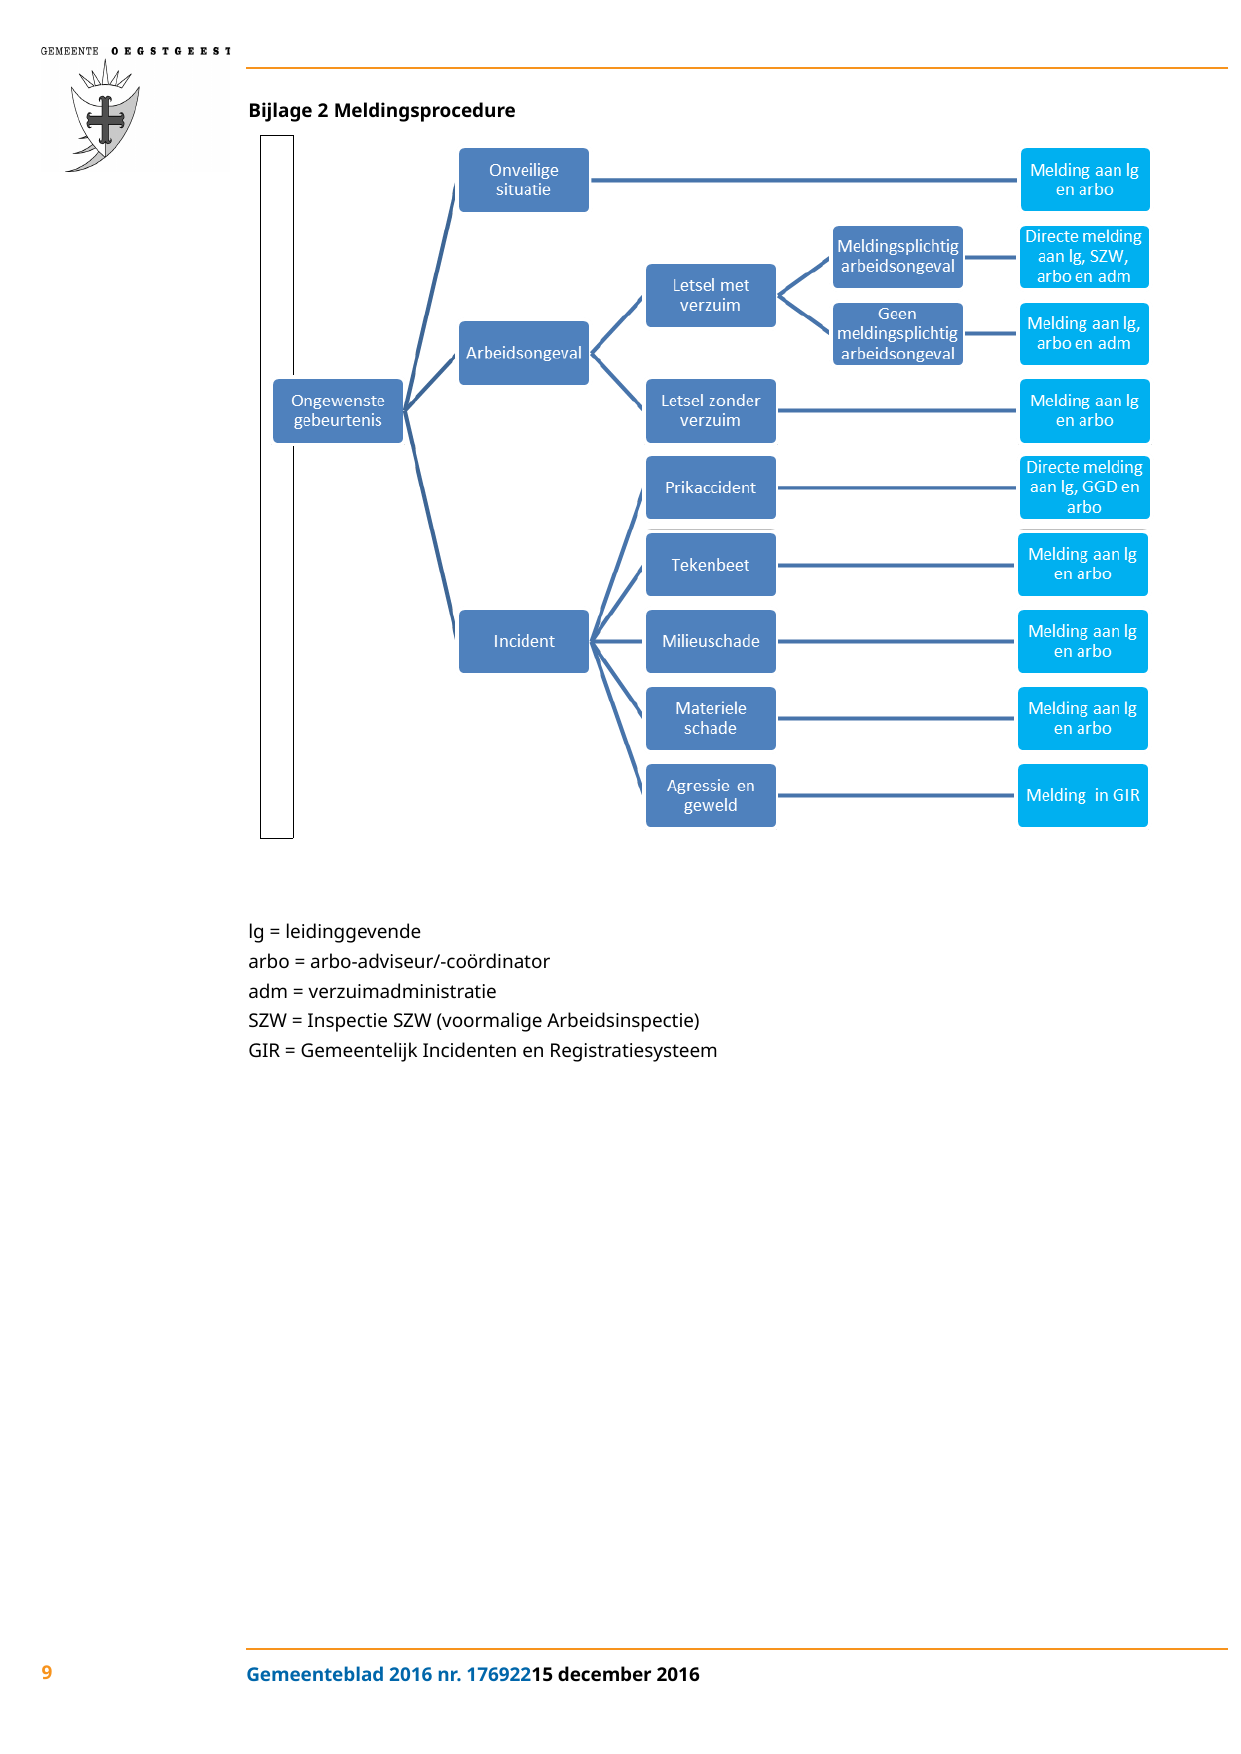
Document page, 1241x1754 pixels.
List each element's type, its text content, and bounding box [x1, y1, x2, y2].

text adm = verzuimadministratie [248, 978, 1152, 1003]
text lg = leidinggevende [248, 919, 1152, 944]
text SZW = Inspectie SZW (voormalige Arbeidsinspectie) [248, 1007, 1152, 1033]
text Bijlage 2 Meldingsprocedure [248, 95, 1152, 123]
picture [268, 144, 1155, 830]
text GIR = Gemeentelijk Incidenten en Registratiesysteem [248, 1037, 1152, 1063]
text arbo = arbo-adviseur/-coördinator [248, 948, 1152, 974]
picture [41, 47, 231, 172]
